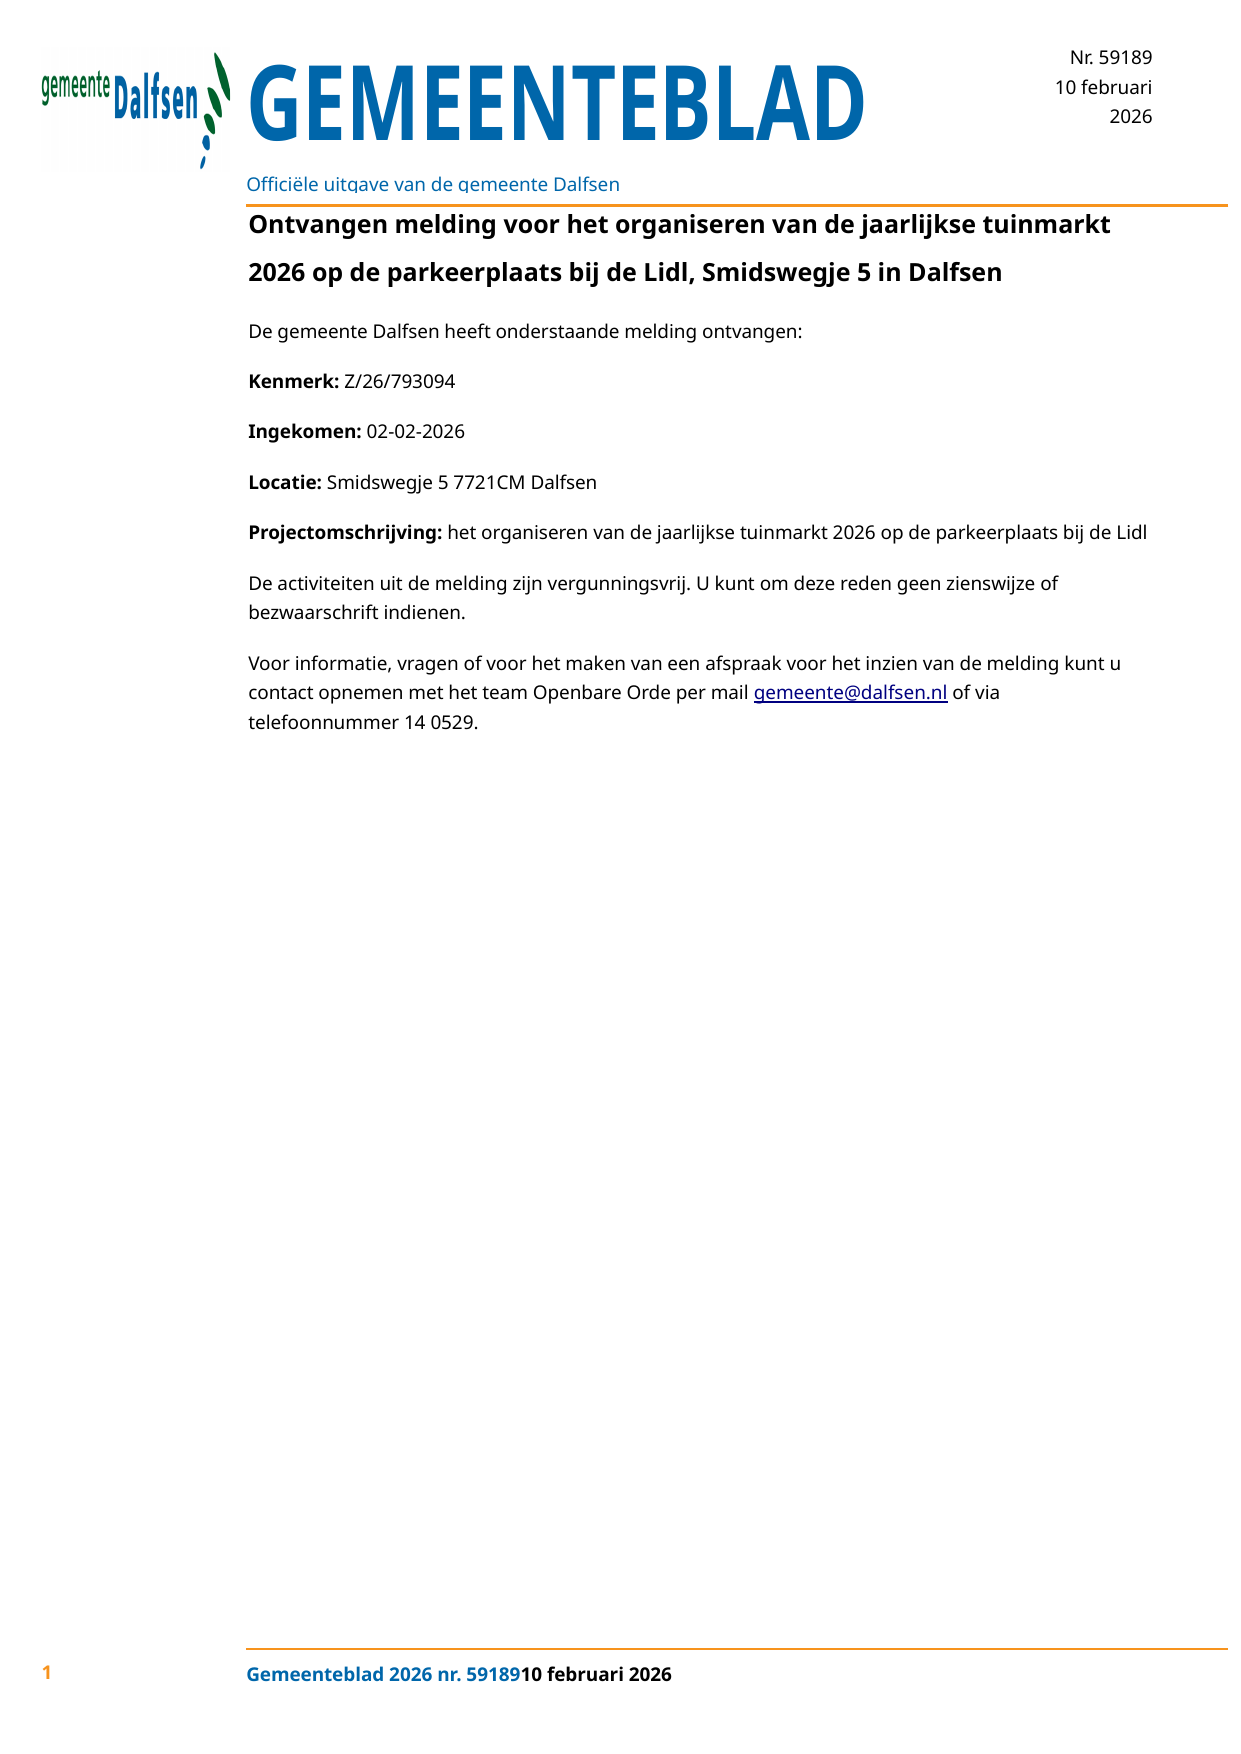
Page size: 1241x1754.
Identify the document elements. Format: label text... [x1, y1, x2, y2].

text Projectomschrijving: het organiseren van de jaarlijkse tuinmarkt 2026 op de parkeerplaats bij de Lidl [248, 519, 1152, 545]
text De activiteiten uit de melding zijn vergunningsvrij. U kunt om deze reden geen zienswijze of bezwaarschrift indienen. [248, 570, 1152, 625]
text Ontvangen melding voor het organiseren van de jaarlijkse tuinmarkt 2026 op de parkeerplaats bij de Lidl, Smidswegje 5 in Dalfsen [248, 207, 1152, 288]
text Voor informatie, vragen of voor het maken van een afspraak voor het inzien van de melding kunt u contact opnemen met het team Openbare Orde per mail gemeente@dalfsen.nl of via telefoonnummer 14 0529. [248, 650, 1152, 735]
text Kenmerk: Z/26/793094 [248, 368, 1152, 394]
text Ingekomen: 02-02-2026 [248, 419, 1152, 444]
text De gemeente Dalfsen heeft onderstaande melding ontvangen: [248, 318, 1152, 344]
picture [41, 47, 231, 172]
text Locatie: Smidswegje 5 7721CM Dalfsen [248, 469, 1152, 495]
